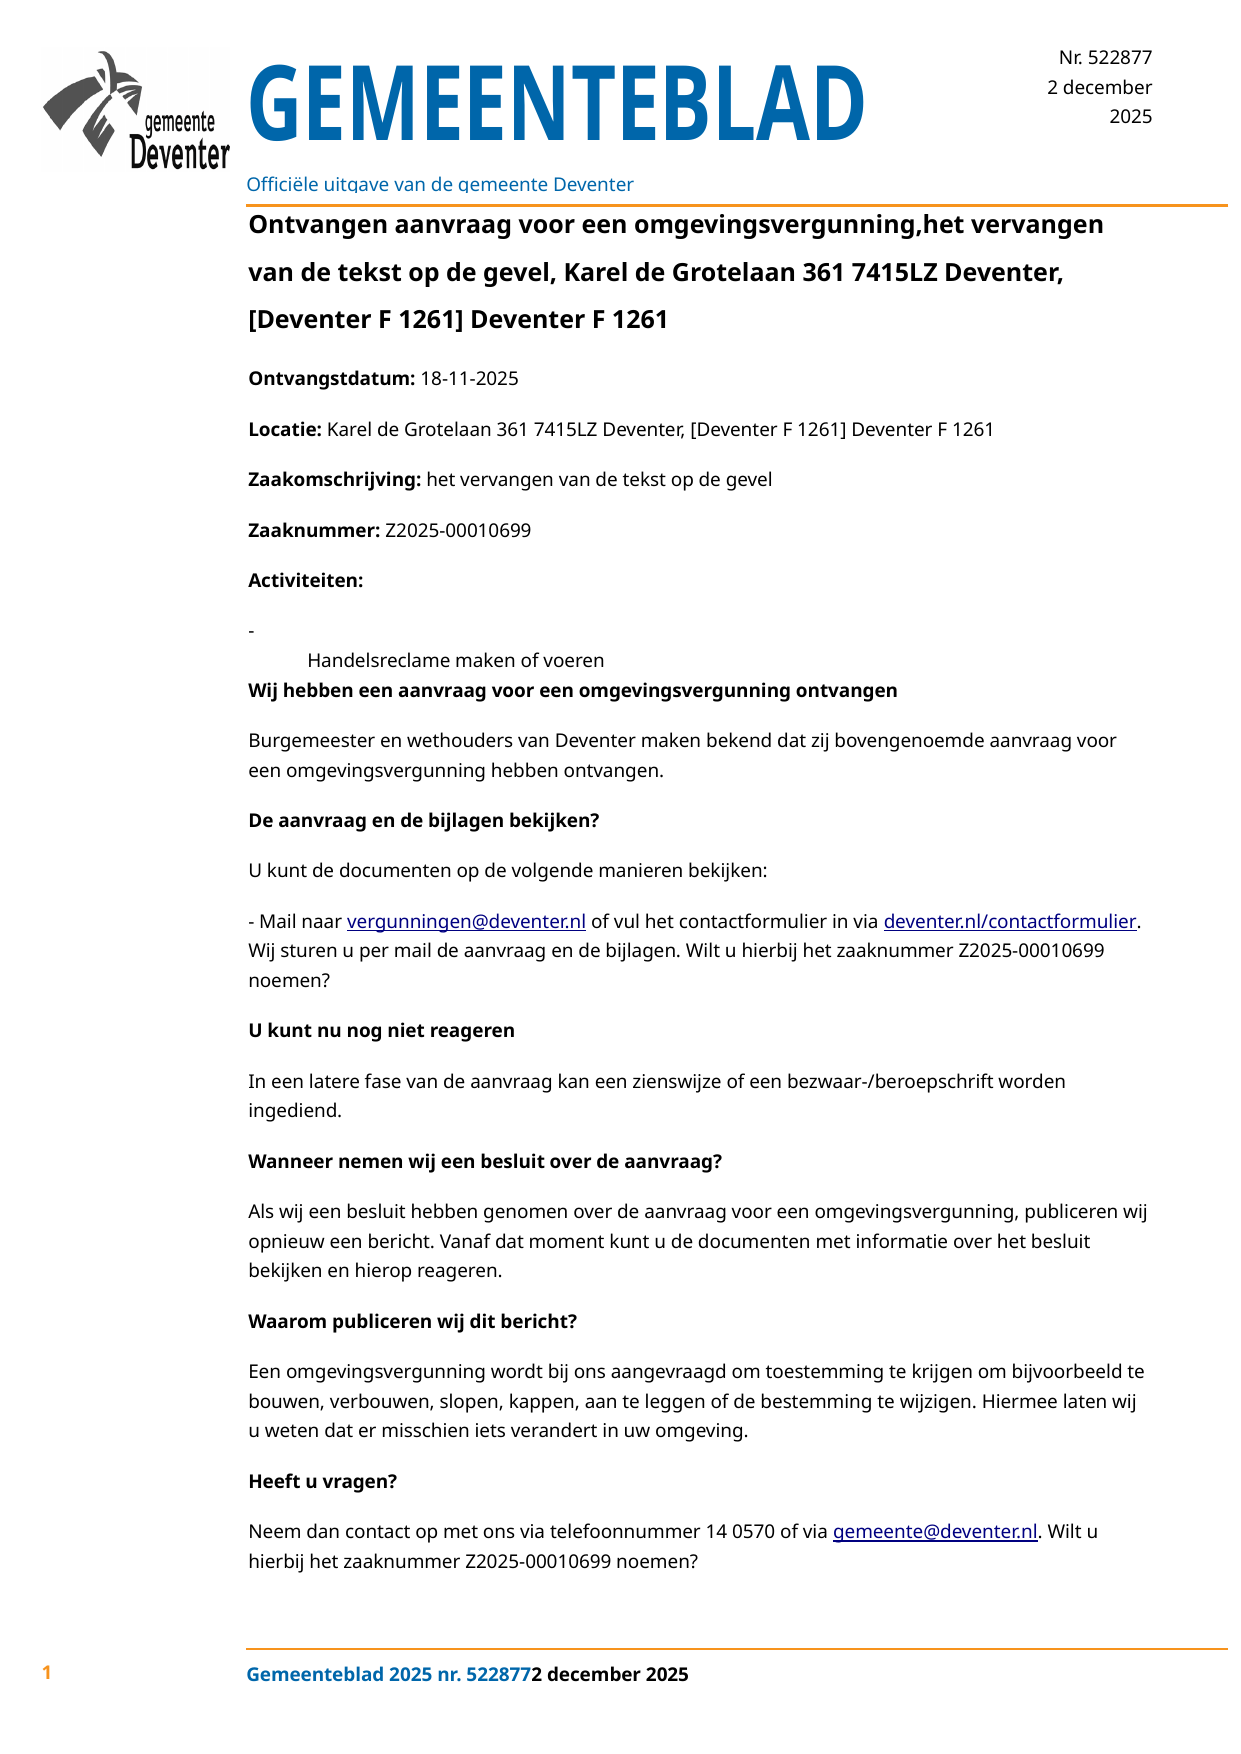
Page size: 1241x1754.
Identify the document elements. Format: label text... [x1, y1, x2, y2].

text U kunt nu nog niet reageren [248, 1018, 1152, 1043]
text Wij hebben een aanvraag voor een omgevingsvergunning ontvangen [248, 677, 1152, 702]
text Wanneer nemen wij een besluit over de aanvraag? [248, 1148, 1152, 1174]
text Activiteiten: [248, 567, 1152, 593]
text Neem dan contact op met ons via telefoonnummer 14 0570 of via gemeente@deventer.nl. Wilt u hierbij het zaaknummer Z2025-00010699 noemen? [248, 1518, 1152, 1574]
text Burgemeester en wethouders van Deventer maken bekend dat zij bovengenoemde aanvraag voor een omgevingsvergunning hebben ontvangen. [248, 727, 1152, 782]
text Waarom publiceren wij dit bericht? [248, 1308, 1152, 1334]
text In een latere fase van de aanvraag kan een zienswijze of een bezwaar-/beroepschrift worden ingediend. [248, 1068, 1152, 1123]
text Zaakomschrijving: het vervangen van de tekst op de gevel [248, 466, 1152, 492]
text U kunt de documenten op de volgende manieren bekijken: [248, 858, 1152, 883]
text Een omgevingsvergunning wordt bij ons aangevraagd om toestemming te krijgen om bijvoorbeeld te bouwen, verbouwen, slopen, kappen, aan te leggen of de bestemming te wijzigen. Hiermee laten wij u weten dat er misschien iets verandert in uw omgeving. [248, 1358, 1152, 1443]
text De aanvraag en de bijlagen bekijken? [248, 807, 1152, 833]
text Als wij een besluit hebben genomen over de aanvraag voor een omgevingsvergunning, publiceren wij opnieuw een bericht. Vanaf dat moment kunt u de documenten met informatie over het besluit bekijken en hierop reageren. [248, 1198, 1152, 1283]
text Ontvangen aanvraag voor een omgevingsvergunning,het vervangen van de tekst op de gevel, Karel de Grotelaan 361 7415LZ Deventer, [Deventer F 1261] Deventer F 1261 [248, 207, 1152, 336]
list Handelsreclame maken of voeren [248, 647, 1152, 673]
text Heeft u vragen? [248, 1468, 1152, 1494]
text Locatie: Karel de Grotelaan 361 7415LZ Deventer, [Deventer F 1261] Deventer F 1261 [248, 416, 1152, 442]
text - Mail naar vergunningen@deventer.nl of vul het contactformulier in via deventer.nl/contactformulier. Wij sturen u per mail de aanvraag en de bijlagen. Wilt u hierbij het zaaknummer Z2025-00010699 noemen? [248, 908, 1152, 993]
text Zaaknummer: Z2025-00010699 [248, 517, 1152, 542]
picture [41, 47, 231, 172]
text Ontvangstdatum: 18-11-2025 [248, 366, 1152, 391]
